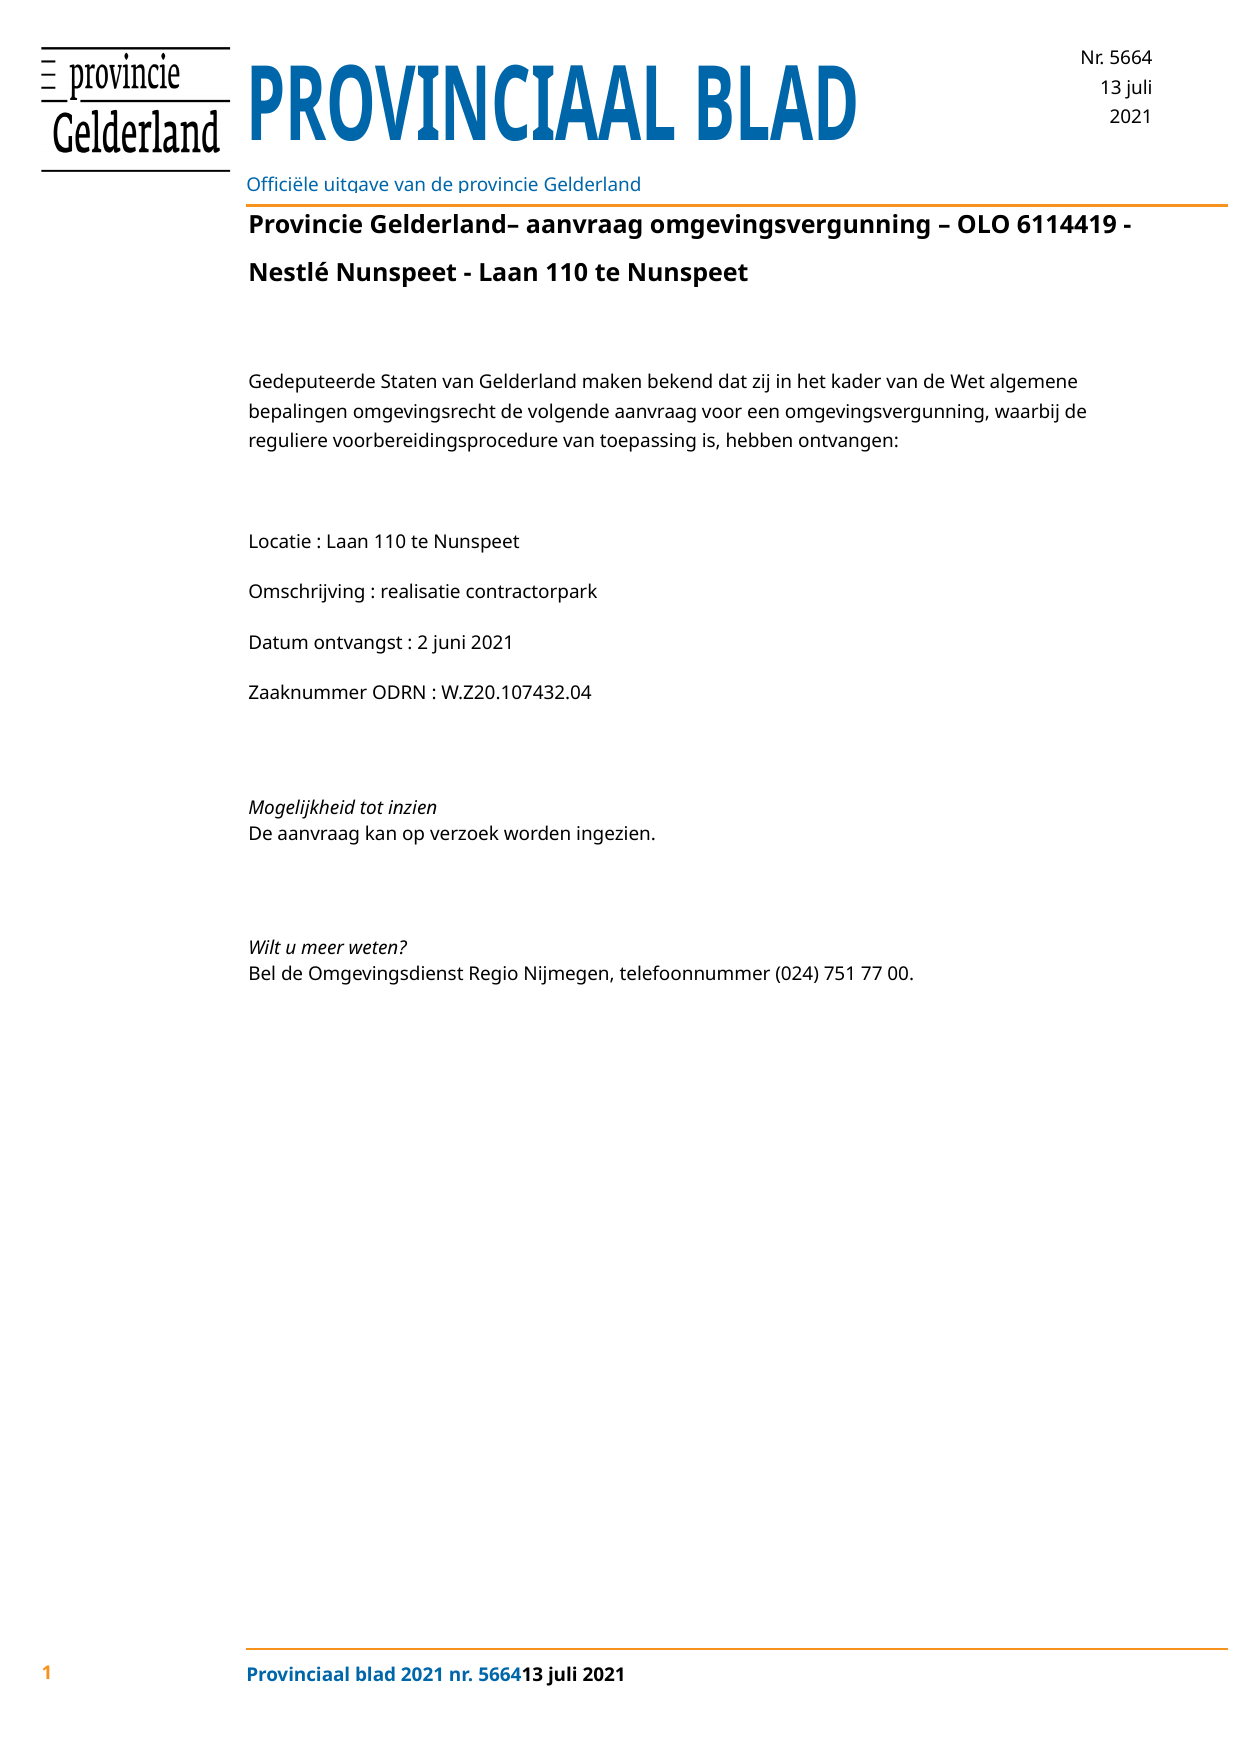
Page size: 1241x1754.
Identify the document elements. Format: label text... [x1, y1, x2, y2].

picture [41, 47, 231, 172]
text Locatie : Laan 110 te Nunspeet [248, 528, 1152, 554]
text Zaaknummer ODRN : W.Z20.107432.04 [248, 679, 1152, 705]
text Provincie Gelderland– aanvraag omgevingsvergunning – OLO 6114419 - Nestlé Nunspeet - Laan 110 te Nunspeet [248, 207, 1152, 288]
text De aanvraag kan op verzoek worden ingezien. [248, 820, 1152, 845]
text Omschrijving : realisatie contractorpark [248, 579, 1152, 604]
text Wilt u meer weten? [248, 934, 1152, 960]
text Mogelijkheid tot inzien [248, 794, 1152, 820]
text Datum ontvangst : 2 juni 2021 [248, 629, 1152, 655]
text Gedeputeerde Staten van Gelderland maken bekend dat zij in het kader van de Wet algemene bepalingen omgevingsrecht de volgende aanvraag voor een omgevingsvergunning, waarbij de reguliere voorbereidingsprocedure van toepassing is, hebben ontvangen: [248, 368, 1152, 453]
text Bel de Omgevingsdienst Regio Nijmegen, telefoonnummer (024) 751 77 00. [248, 960, 1152, 986]
